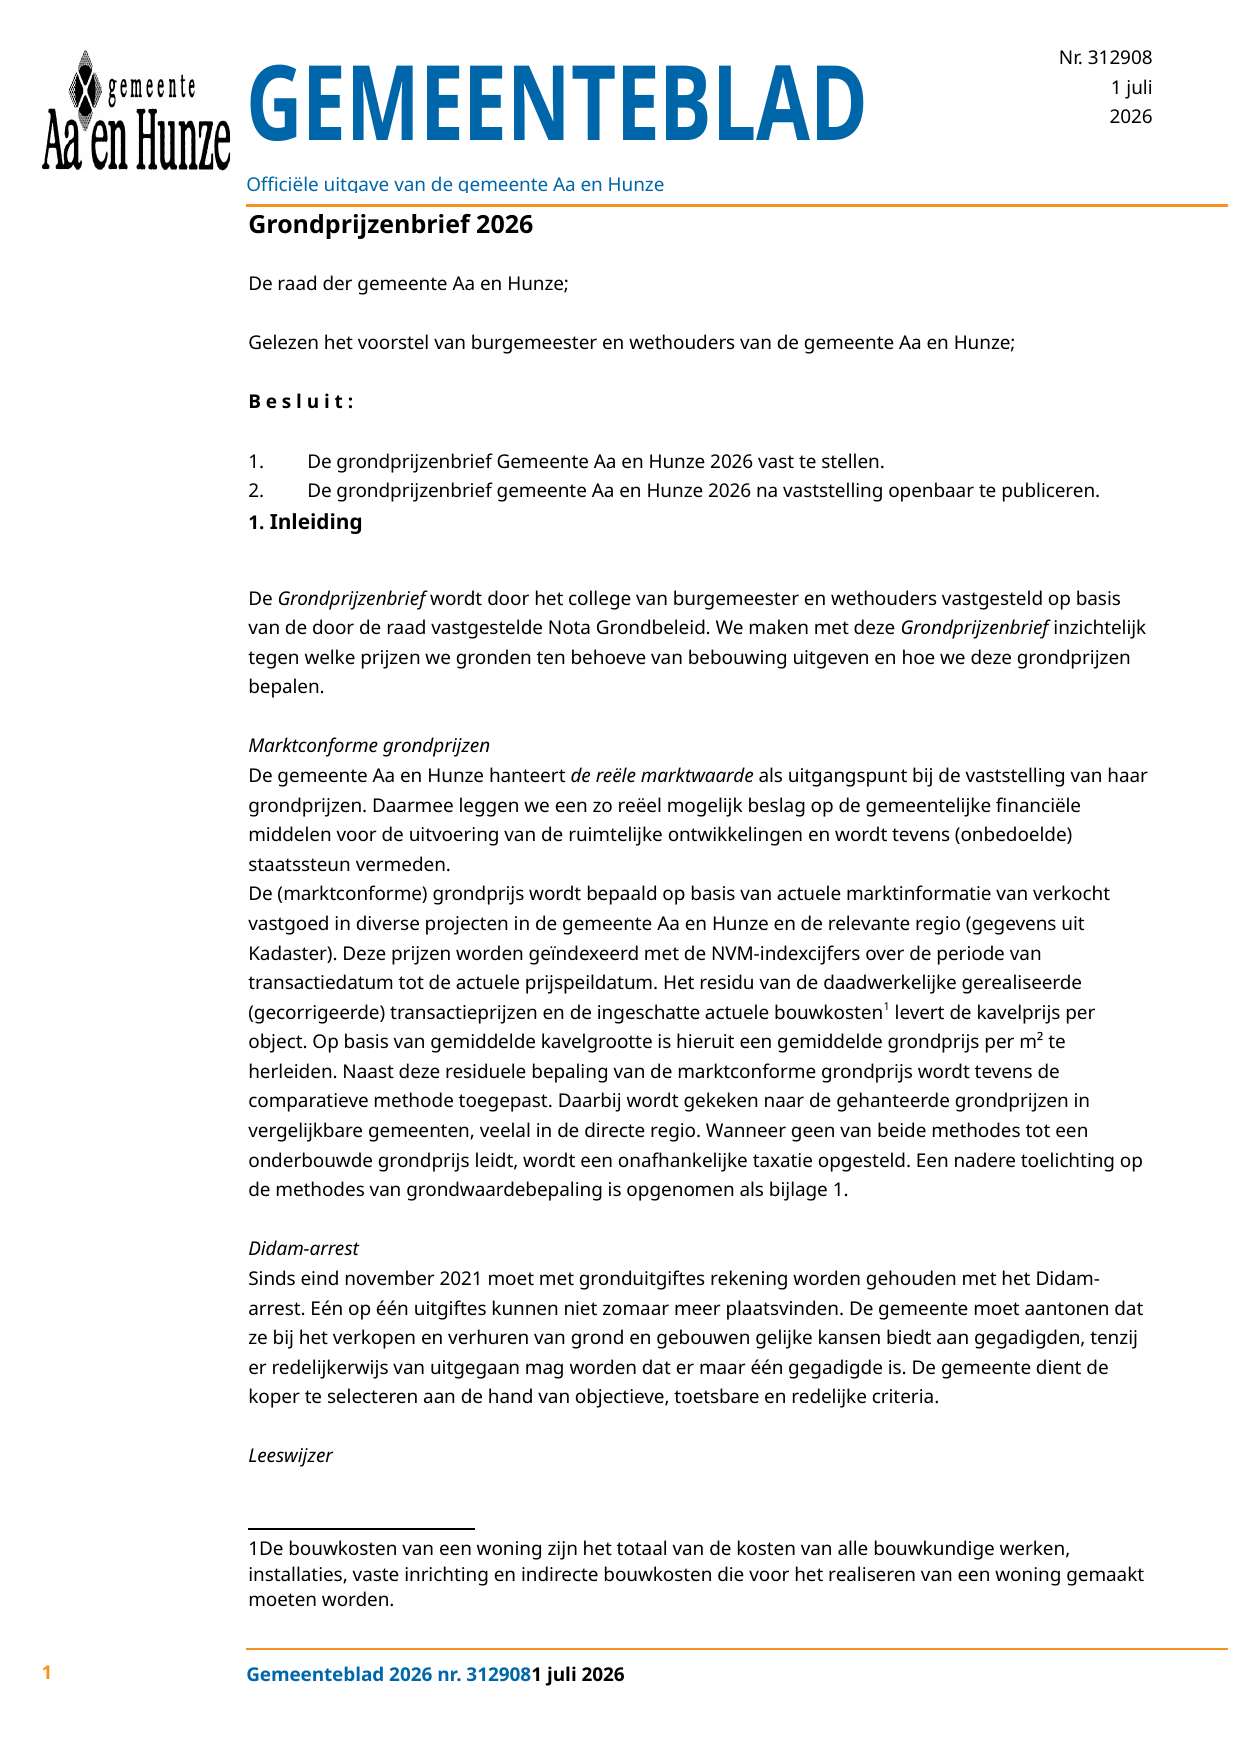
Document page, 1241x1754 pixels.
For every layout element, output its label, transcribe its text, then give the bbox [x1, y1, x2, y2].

text Didam-arrest [248, 1236, 1152, 1261]
text De raad der gemeente Aa en Hunze; [248, 270, 1152, 296]
text De Grondprijzenbrief wordt door het college van burgemeester en wethouders vastgesteld op basis van de door de raad vastgestelde Nota Grondbeleid. We maken met deze Grondprijzenbrief inzichtelijk tegen welke prijzen we gronden ten behoeve van bebouwing uitgeven en hoe we deze grondprijzen bepalen. [248, 585, 1152, 699]
text De gemeente Aa en Hunze hanteert de reële marktwaarde als uitgangspunt bij de vaststelling van haar grondprijzen. Daarmee leggen we een zo reëel mogelijk beslag op de gemeentelijke financiële middelen voor de uitvoering van de ruimtelijke ontwikkelingen en wordt tevens (onbedoelde) staatssteun vermeden. [248, 762, 1152, 877]
text Grondprijzenbrief 2026 [248, 207, 1152, 241]
text De (marktconforme) grondprijs wordt bepaald op basis van actuele marktinformatie van verkocht vastgoed in diverse projecten in de gemeente Aa en Hunze en de relevante regio (gegevens uit Kadaster). Deze prijzen worden geïndexeerd met de NVM-indexcijfers over de periode van transactiedatum tot de actuele prijspeildatum. Het residu van de daadwerkelijke gerealiseerde (gecorrigeerde) transactieprijzen en de ingeschatte actuele bouwkosten levert de kavelprijs per object. Op basis van gemiddelde kavelgrootte is hieruit een gemiddelde grondprijs per m² te herleiden. Naast deze residuele bepaling van de marktconforme grondprijs wordt tevens de comparatieve methode toegepast. Daarbij wordt gekeken naar de gehanteerde grondprijzen in vergelijkbare gemeenten, veelal in de directe regio. Wanneer geen van beide methodes tot een onderbouwde grondprijs leidt, wordt een onafhankelijke taxatie opgesteld. Een nadere toelichting op de methodes van grondwaardebepaling is opgenomen als bijlage 1. [248, 881, 1152, 1202]
text Marktconforme grondprijzen [248, 733, 1152, 758]
text B e s l u i t : [248, 389, 1152, 414]
text Sinds eind november 2021 moet met gronduitgiftes rekening worden gehouden met het Didam-arrest. Eén op één uitgiftes kunnen niet zomaar meer plaatsvinden. De gemeente moet aantonen dat ze bij het verkopen en verhuren van grond en gebouwen gelijke kansen biedt aan gegadigden, tenzij er redelijkerwijs van uitgegaan mag worden dat er maar één gegadigde is. De gemeente dient de koper te selecteren aan de hand van objectieve, toetsbare en redelijke criteria. [248, 1265, 1152, 1409]
text De bouwkosten van een woning zijn het totaal van de kosten van alle bouwkundige werken, installaties, vaste inrichting en indirecte bouwkosten die voor het realiseren van een woning gemaakt moeten worden. [248, 1535, 1152, 1612]
text 1. Inleiding [248, 507, 1152, 535]
list De grondprijzenbrief gemeente Aa en Hunze 2026 na vaststelling openbaar te publiceren. [248, 477, 1152, 503]
list De grondprijzenbrief Gemeente Aa en Hunze 2026 vast te stellen. [248, 448, 1152, 473]
text Gelezen het voorstel van burgemeester en wethouders van de gemeente Aa en Hunze; [248, 329, 1152, 355]
text Leeswijzer [248, 1443, 1152, 1468]
picture [41, 47, 231, 172]
